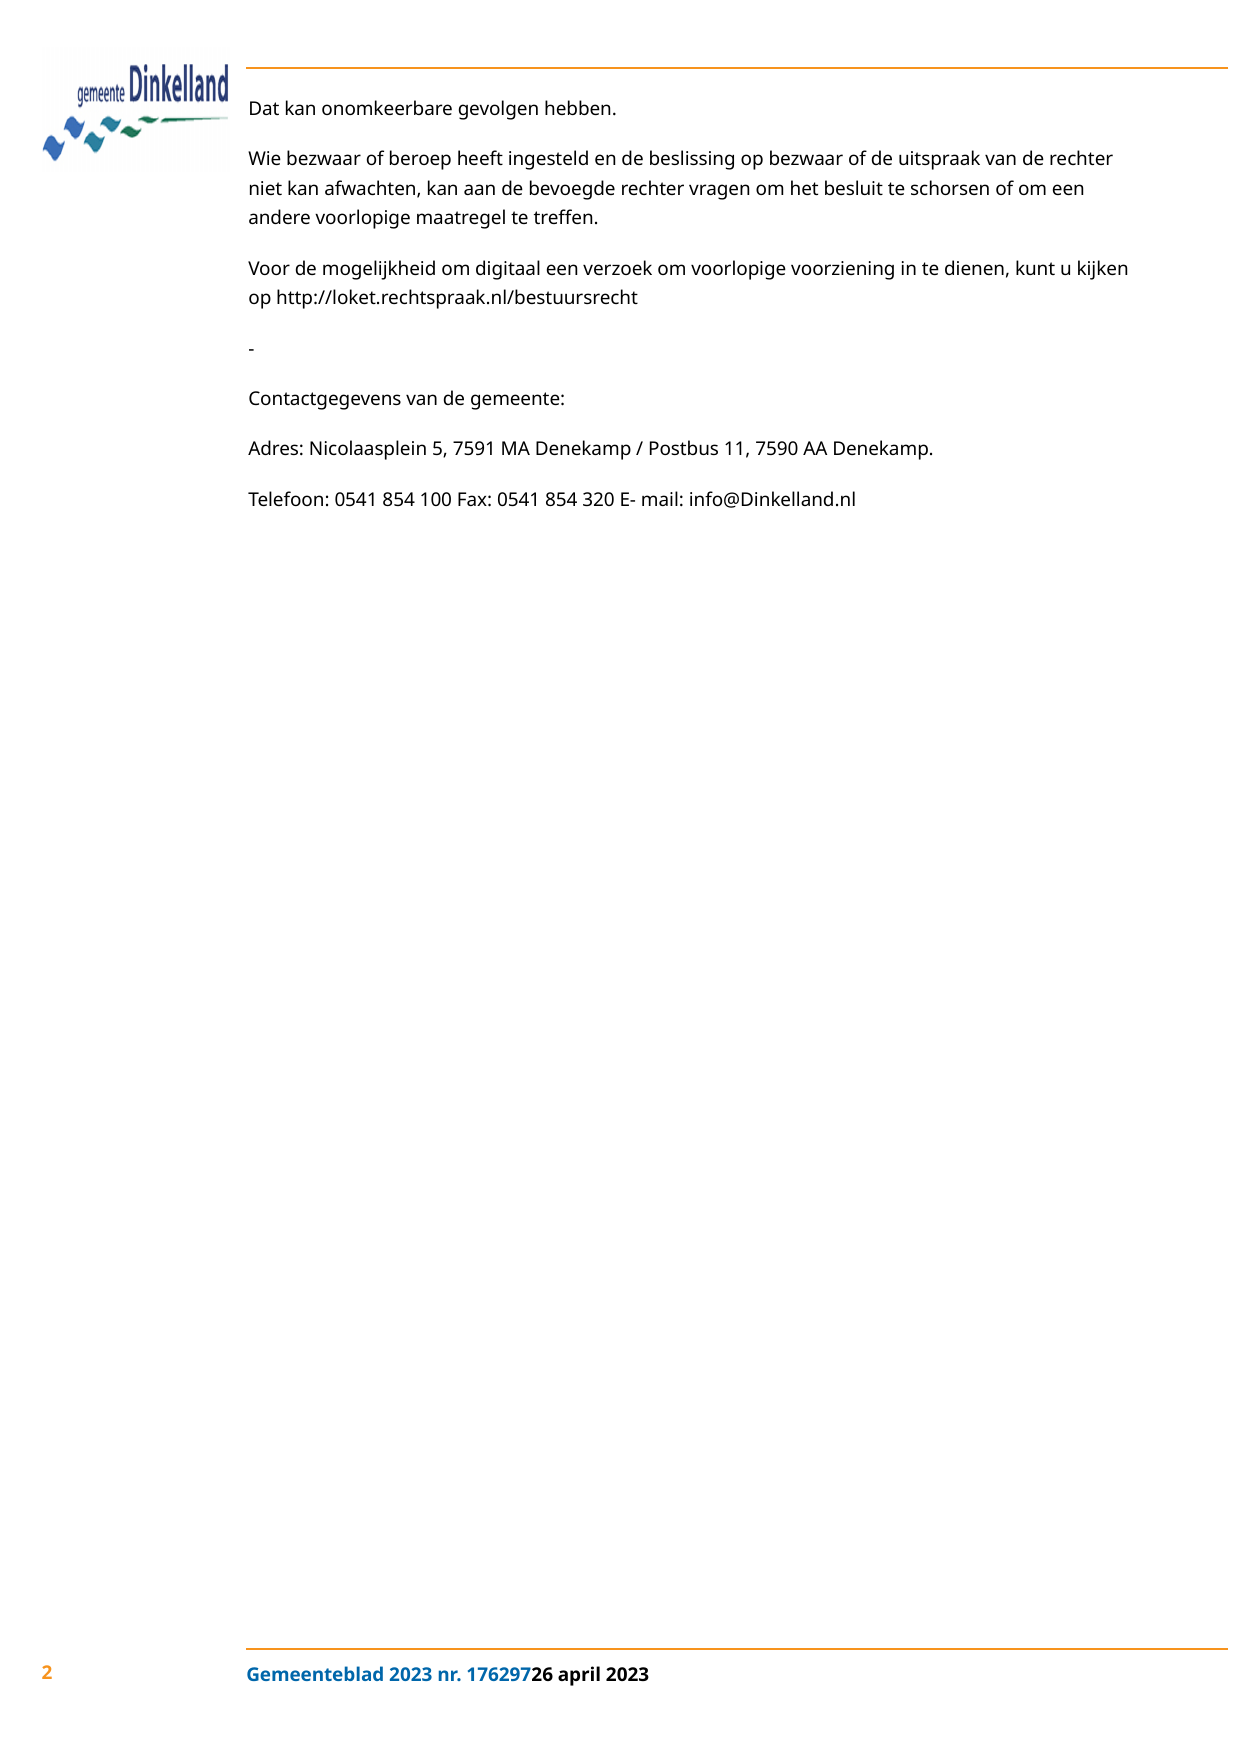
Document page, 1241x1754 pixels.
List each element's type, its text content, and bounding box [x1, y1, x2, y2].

text - [248, 335, 1152, 361]
text Telefoon: 0541 854 100 Fax: 0541 854 320 E- mail: info@Dinkelland.nl [248, 486, 1152, 512]
text Wie bezwaar of beroep heeft ingesteld en de beslissing op bezwaar of de uitspraak van de rechter niet kan afwachten, kan aan de bevoegde rechter vragen om het besluit te schorsen of om een andere voorlopige maatregel te treffen. [248, 145, 1152, 230]
text Contactgegevens van de gemeente: [248, 385, 1152, 411]
text Voor de mogelijkheid om digitaal een verzoek om voorlopige voorziening in te dienen, kunt u kijken op http://loket.rechtspraak.nl/bestuursrecht [248, 255, 1152, 310]
text Adres: Nicolaasplein 5, 7591 MA Denekamp / Postbus 11, 7590 AA Denekamp. [248, 436, 1152, 461]
text Dat kan onomkeerbare gevolgen hebben. [248, 95, 1152, 121]
picture [41, 47, 231, 172]
